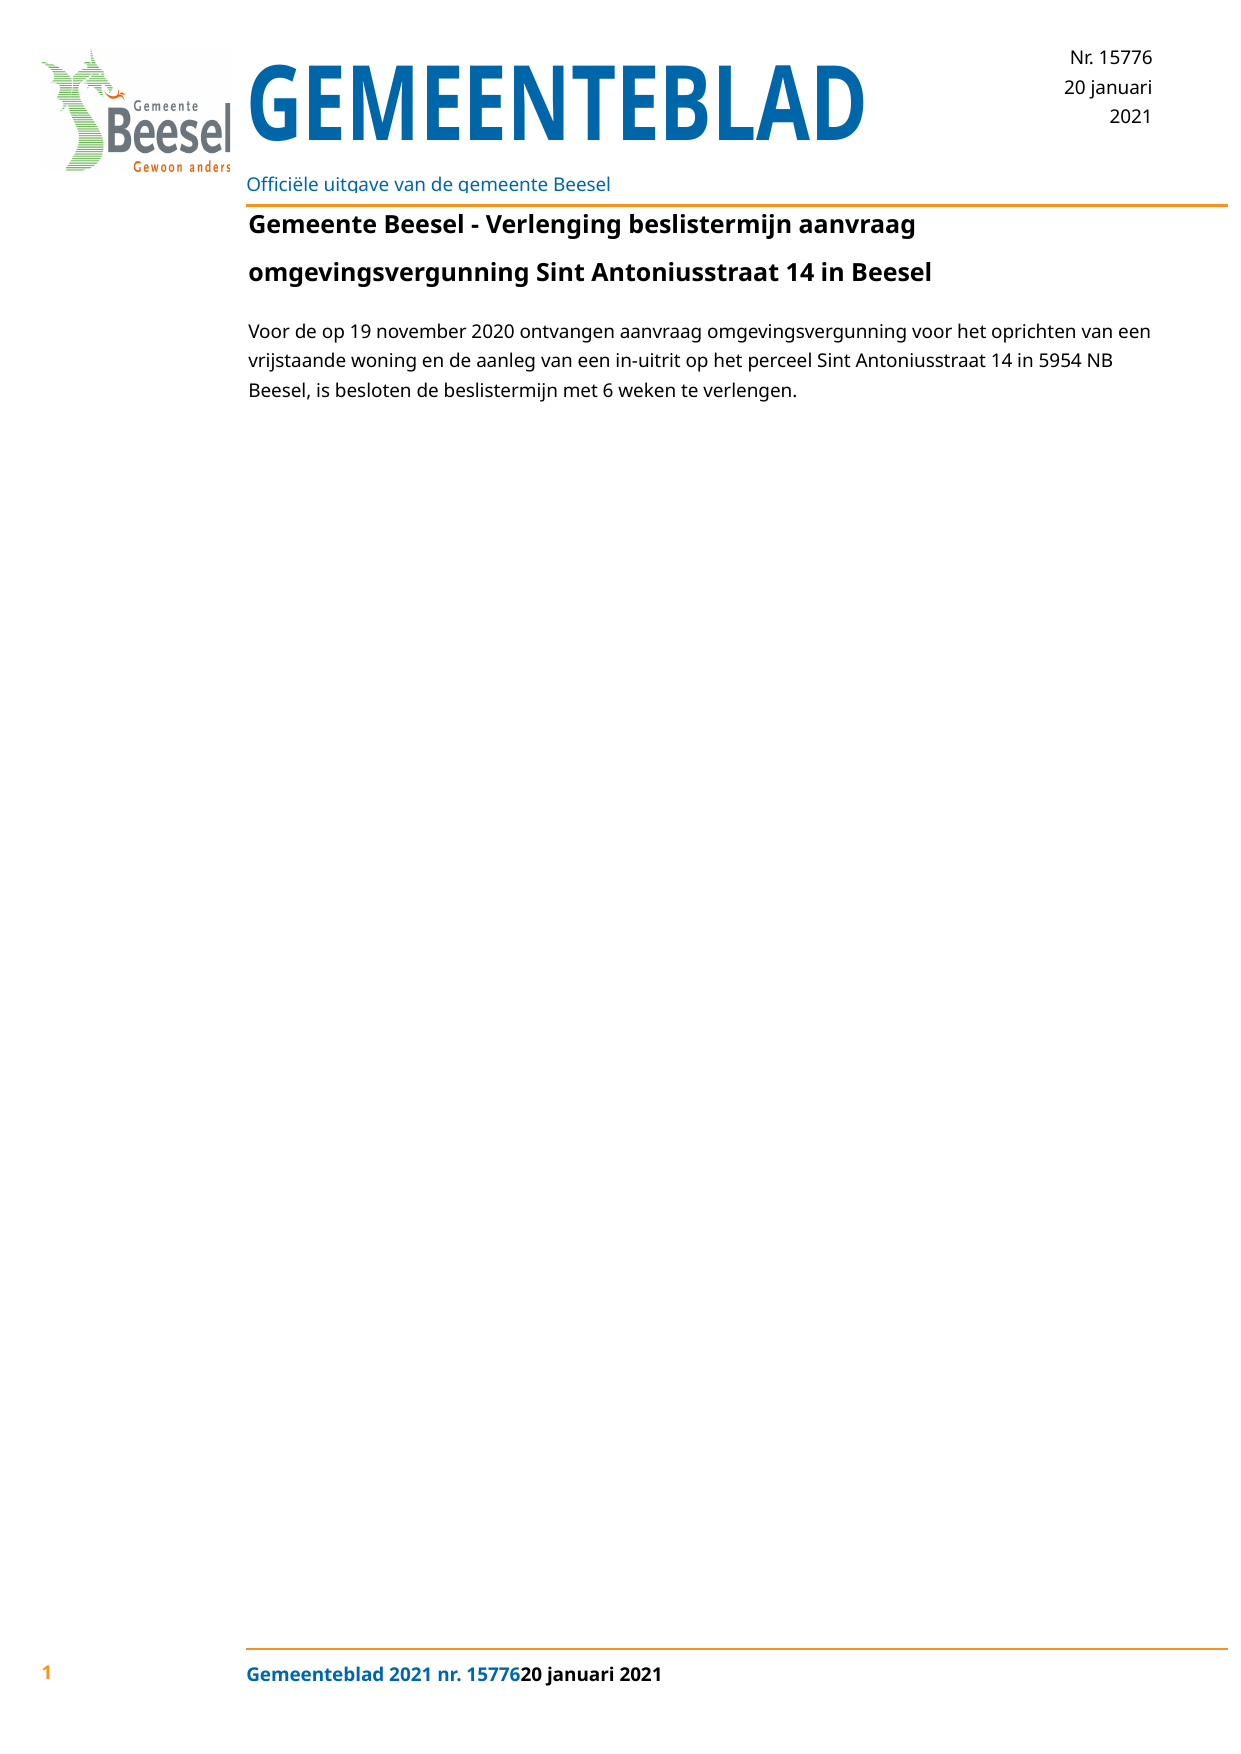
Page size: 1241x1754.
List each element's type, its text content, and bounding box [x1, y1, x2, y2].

text Gemeente Beesel - Verlenging beslistermijn aanvraag omgevingsvergunning Sint Antoniusstraat 14 in Beesel [248, 207, 1152, 288]
text Voor de op 19 november 2020 ontvangen aanvraag omgevingsvergunning voor het oprichten van een vrijstaande woning en de aanleg van een in-uitrit op het perceel Sint Antoniusstraat 14 in 5954 NB Beesel, is besloten de beslistermijn met 6 weken te verlengen. [248, 318, 1152, 403]
picture [41, 47, 231, 172]
